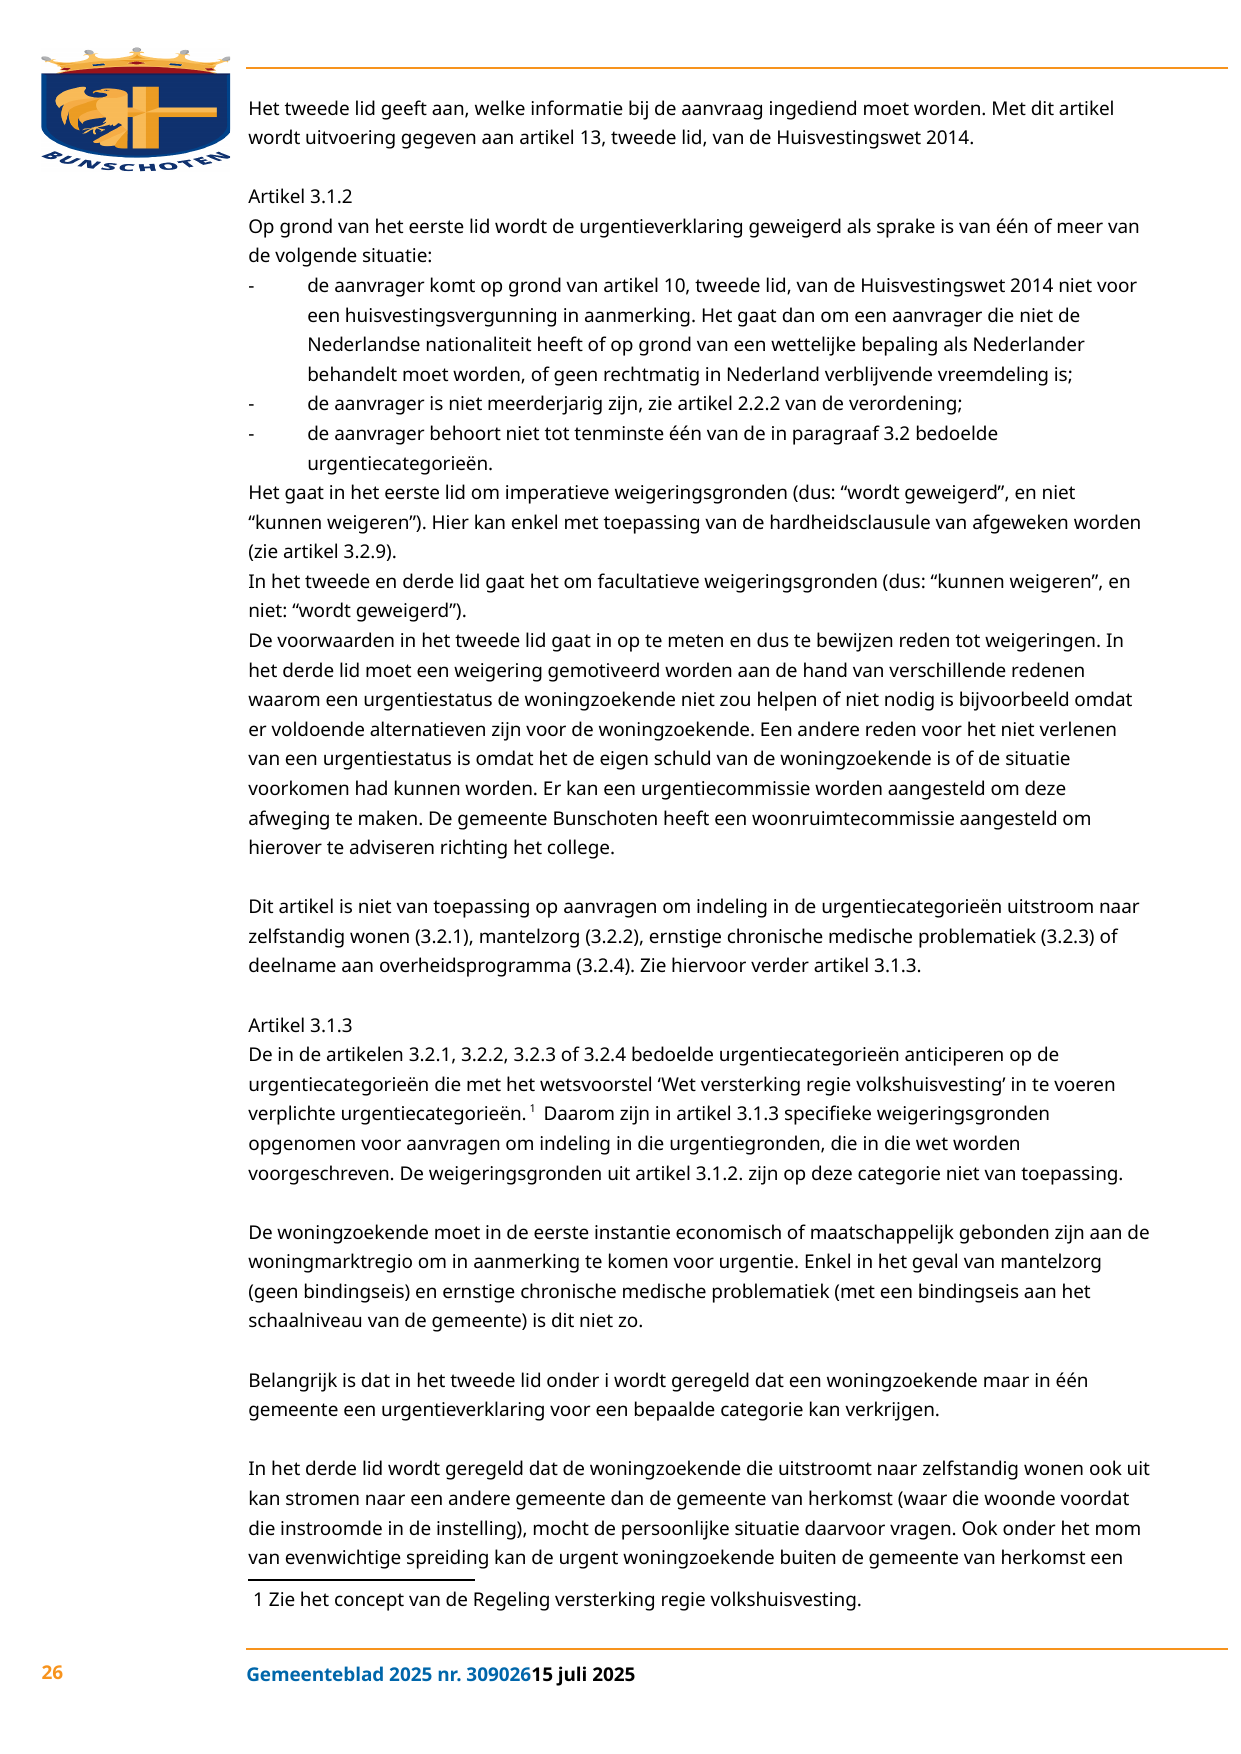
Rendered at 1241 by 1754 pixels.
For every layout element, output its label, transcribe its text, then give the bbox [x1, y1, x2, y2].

text Zie het concept van de Regeling versterking regie volkshuisvesting. [248, 1586, 1152, 1612]
text De in de artikelen 3.2.1, 3.2.2, 3.2.3 of 3.2.4 bedoelde urgentiecategorieën anticiperen op de urgentiecategorieën die met het wetsvoorstel ‘Wet versterking regie volkshuisvesting’ in te voeren verplichte urgentiecategorieën. Daarom zijn in artikel 3.1.3 specifieke weigeringsgronden opgenomen voor aanvragen om indeling in die urgentiegronden, die in die wet worden voorgeschreven. De weigeringsgronden uit artikel 3.1.2. zijn op deze categorie niet van toepassing. [248, 1041, 1152, 1186]
list de aanvrager is niet meerderjarig zijn, zie artikel 2.2.2 van de verordening; [248, 391, 1152, 416]
text Artikel 3.1.3 [248, 1012, 1152, 1038]
list de aanvrager komt op grond van artikel 10, tweede lid, van de Huisvestingswet 2014 niet voor een huisvestingsvergunning in aanmerking. Het gaat dan om een aanvrager die niet de Nederlandse nationaliteit heeft of op grond van een wettelijke bepaling als Nederlander behandelt moet worden, of geen rechtmatig in Nederland verblijvende vreemdeling is; [248, 272, 1152, 387]
text De voorwaarden in het tweede lid gaat in op te meten en dus te bewijzen reden tot weigeringen. In het derde lid moet een weigering gemotiveerd worden aan de hand van verschillende redenen waarom een urgentiestatus de woningzoekende niet zou helpen of niet nodig is bijvoorbeeld omdat er voldoende alternatieven zijn voor de woningzoekende. Een andere reden voor het niet verlenen van een urgentiestatus is omdat het de eigen schuld van de woningzoekende is of de situatie voorkomen had kunnen worden. Er kan een urgentiecommissie worden aangesteld om deze afweging te maken. De gemeente Bunschoten heeft een woonruimtecommissie aangesteld om hierover te adviseren richting het college. [248, 627, 1152, 860]
text In het tweede en derde lid gaat het om facultatieve weigeringsgronden (dus: “kunnen weigeren”, en niet: “wordt geweigerd”). [248, 568, 1152, 623]
text Belangrijk is dat in het tweede lid onder i wordt geregeld dat een woningzoekende maar in één gemeente een urgentieverklaring voor een bepaalde categorie kan verkrijgen. [248, 1367, 1152, 1422]
text De woningzoekende moet in de eerste instantie economisch of maatschappelijk gebonden zijn aan de woningmarktregio om in aanmerking te komen voor urgentie. Enkel in het geval van mantelzorg (geen bindingseis) en ernstige chronische medische problematiek (met een bindingseis aan het schaalniveau van de gemeente) is dit niet zo. [248, 1219, 1152, 1333]
text In het derde lid wordt geregeld dat de woningzoekende die uitstroomt naar zelfstandig wonen ook uit kan stromen naar een andere gemeente dan de gemeente van herkomst (waar die woonde voordat die instroomde in de instelling), mocht de persoonlijke situatie daarvoor vragen. Ook onder het mom van evenwichtige spreiding kan de urgent woningzoekende buiten de gemeente van herkomst een [248, 1456, 1152, 1570]
text Op grond van het eerste lid wordt de urgentieverklaring geweigerd als sprake is van één of meer van de volgende situatie: [248, 213, 1152, 268]
list de aanvrager behoort niet tot tenminste één van de in paragraaf 3.2 bedoelde urgentiecategorieën. [248, 420, 1152, 476]
text Dit artikel is niet van toepassing op aanvragen om indeling in de urgentiecategorieën uitstroom naar zelfstandig wonen (3.2.1), mantelzorg (3.2.2), ernstige chronische medische problematiek (3.2.3) of deelname aan overheidsprogramma (3.2.4). Zie hiervoor verder artikel 3.1.3. [248, 893, 1152, 978]
text Artikel 3.1.2 [248, 183, 1152, 209]
text Het gaat in het eerste lid om imperatieve weigeringsgronden (dus: “wordt geweigerd”, en niet “kunnen weigeren”). Hier kan enkel met toepassing van de hardheidsclausule van afgeweken worden (zie artikel 3.2.9). [248, 479, 1152, 564]
picture [41, 47, 231, 172]
text Het tweede lid geeft aan, welke informatie bij de aanvraag ingediend moet worden. Met dit artikel wordt uitvoering gegeven aan artikel 13, tweede lid, van de Huisvestingswet 2014. [248, 95, 1152, 150]
